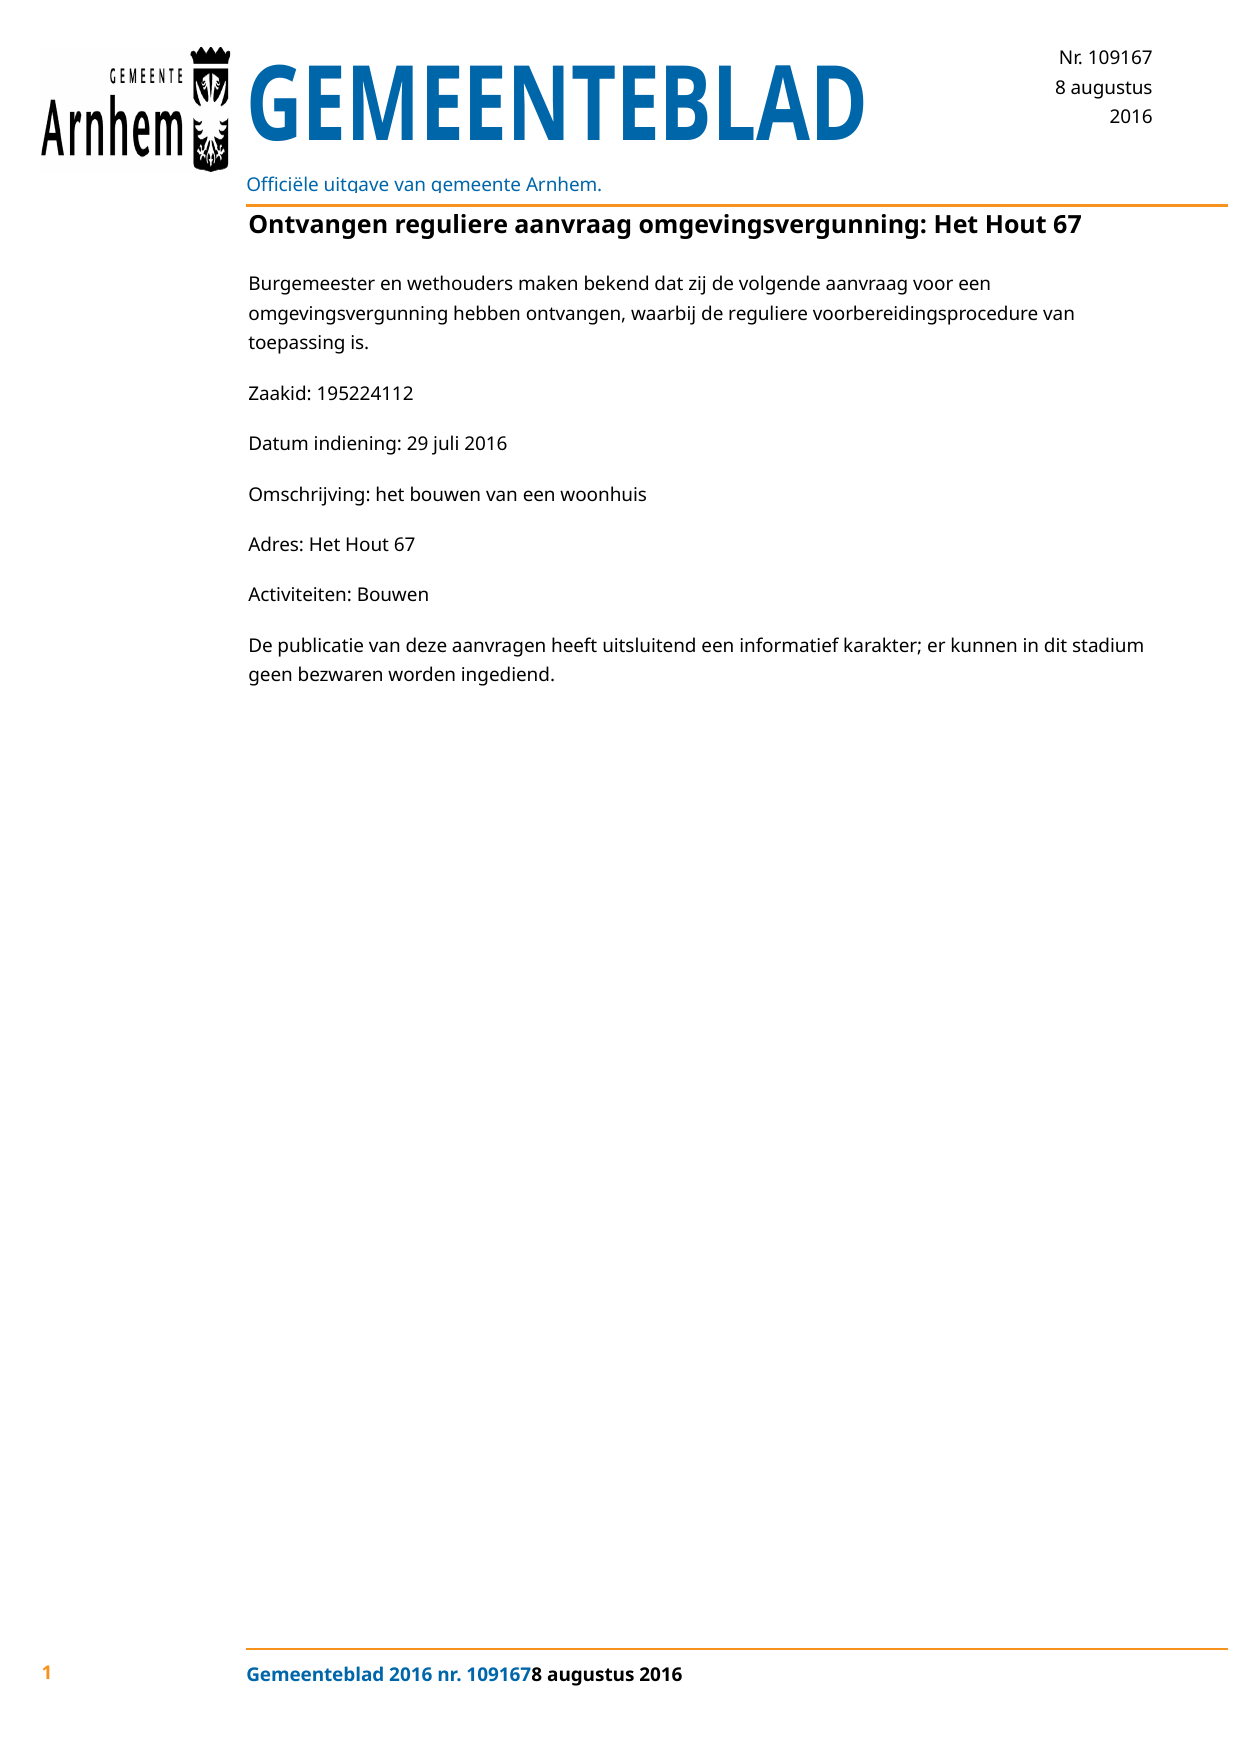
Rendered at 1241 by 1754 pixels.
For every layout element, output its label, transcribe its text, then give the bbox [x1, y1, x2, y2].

text Datum indiening: 29 juli 2016 [248, 430, 1152, 456]
text De publicatie van deze aanvragen heeft uitsluitend een informatief karakter; er kunnen in dit stadium geen bezwaren worden ingediend. [248, 632, 1152, 687]
text Adres: Het Hout 67 [248, 531, 1152, 557]
text Zaakid: 195224112 [248, 380, 1152, 406]
picture [41, 47, 231, 172]
text Activiteiten: Bouwen [248, 582, 1152, 607]
text Omschrijving: het bouwen van een woonhuis [248, 481, 1152, 506]
text Ontvangen reguliere aanvraag omgevingsvergunning: Het Hout 67 [248, 207, 1152, 241]
text Burgemeester en wethouders maken bekend dat zij de volgende aanvraag voor een omgevingsvergunning hebben ontvangen, waarbij de reguliere voorbereidingsprocedure van toepassing is. [248, 270, 1152, 355]
